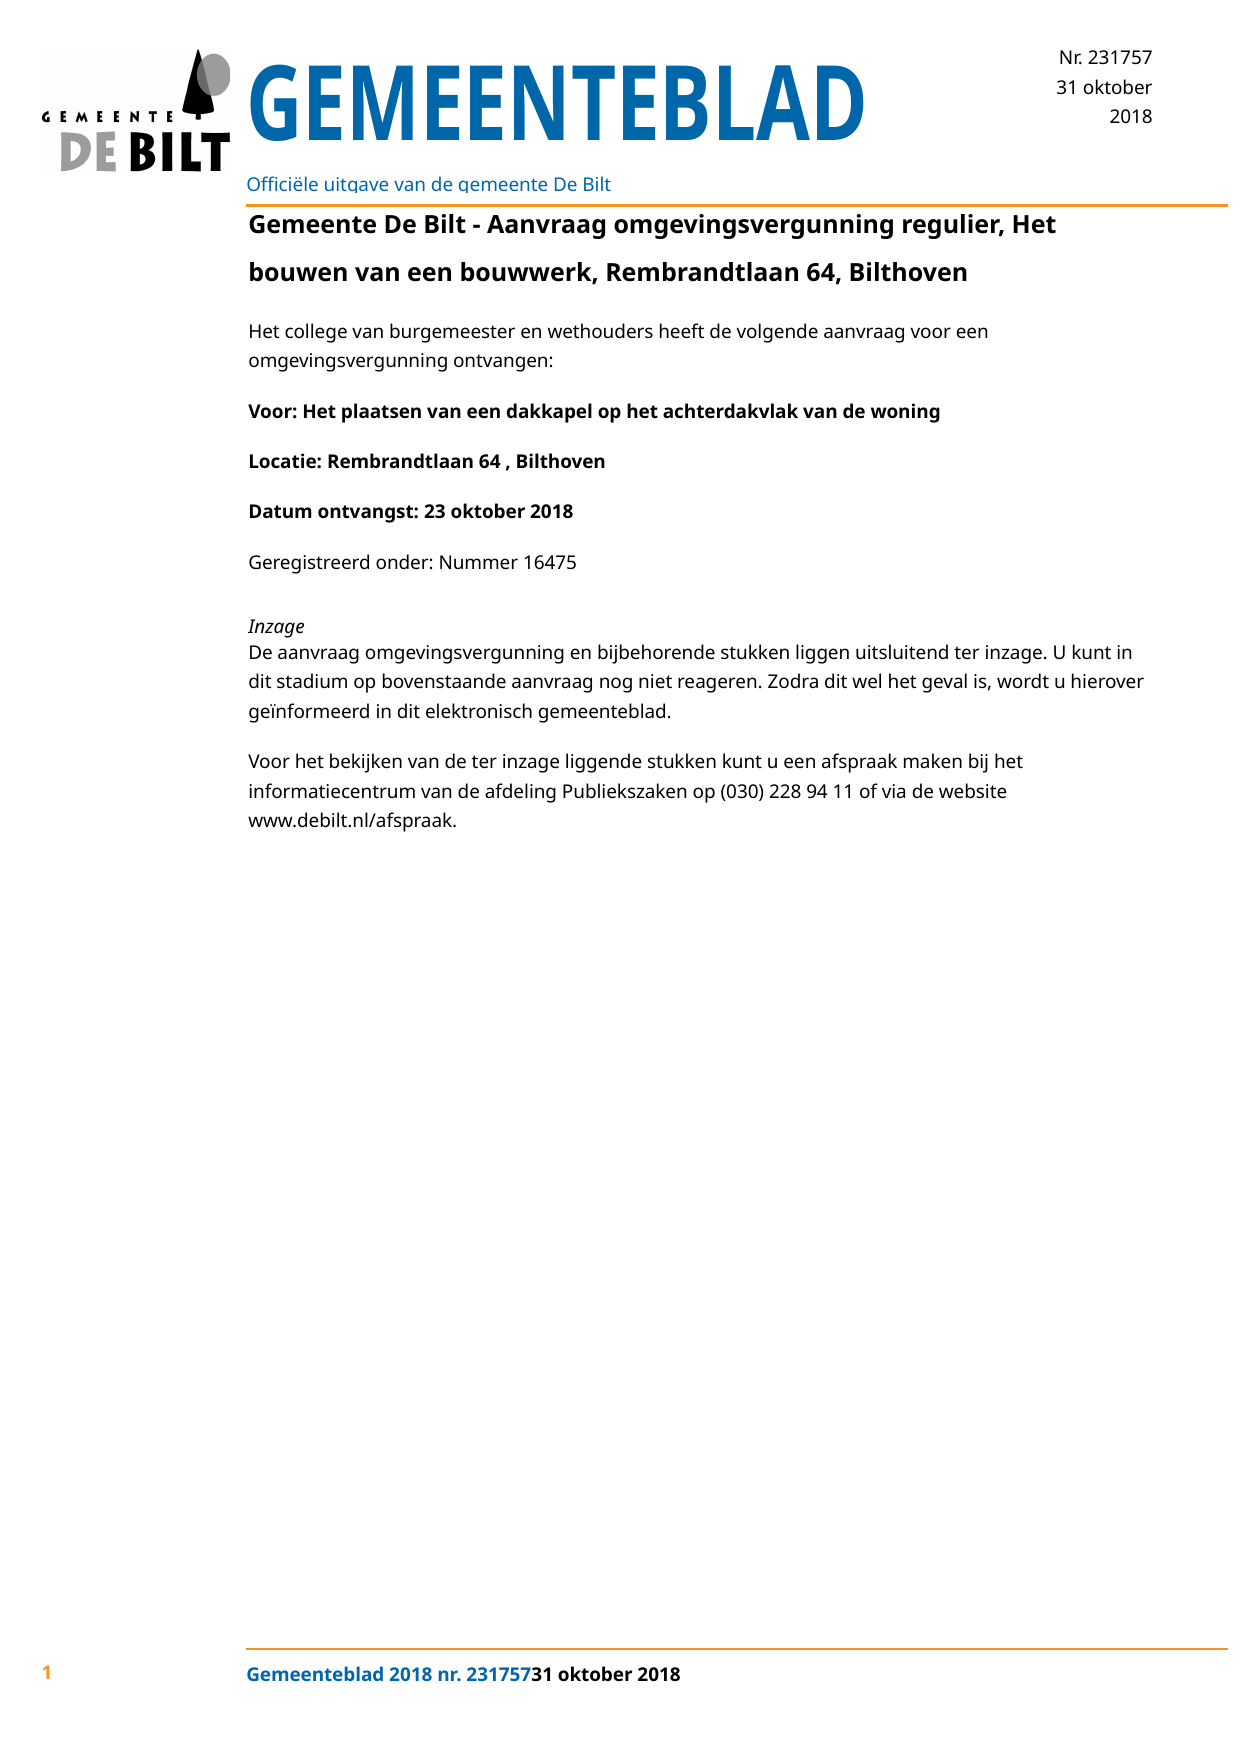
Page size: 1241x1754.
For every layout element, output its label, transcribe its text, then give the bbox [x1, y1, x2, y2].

text Gemeente De Bilt - Aanvraag omgevingsvergunning regulier, Het bouwen van een bouwwerk, Rembrandtlaan 64, Bilthoven [248, 207, 1152, 288]
text Locatie: Rembrandtlaan 64 , Bilthoven [248, 448, 1152, 474]
text Geregistreerd onder: Nummer 16475 [248, 549, 1152, 575]
text De aanvraag omgevingsvergunning en bijbehorende stukken liggen uitsluitend ter inzage. U kunt in dit stadium op bovenstaande aanvraag nog niet reageren. Zodra dit wel het geval is, wordt u hierover geïnformeerd in dit elektronisch gemeenteblad. [248, 639, 1152, 724]
text Inzage [248, 613, 1152, 639]
text Voor het bekijken van de ter inzage liggende stukken kunt u een afspraak maken bij het informatiecentrum van de afdeling Publiekszaken op (030) 228 94 11 of via de website www.debilt.nl/afspraak. [248, 748, 1152, 833]
text Datum ontvangst: 23 oktober 2018 [248, 499, 1152, 524]
text Voor: Het plaatsen van een dakkapel op het achterdakvlak van de woning [248, 398, 1152, 424]
picture [41, 47, 231, 172]
text Het college van burgemeester en wethouders heeft de volgende aanvraag voor een omgevingsvergunning ontvangen: [248, 318, 1152, 373]
